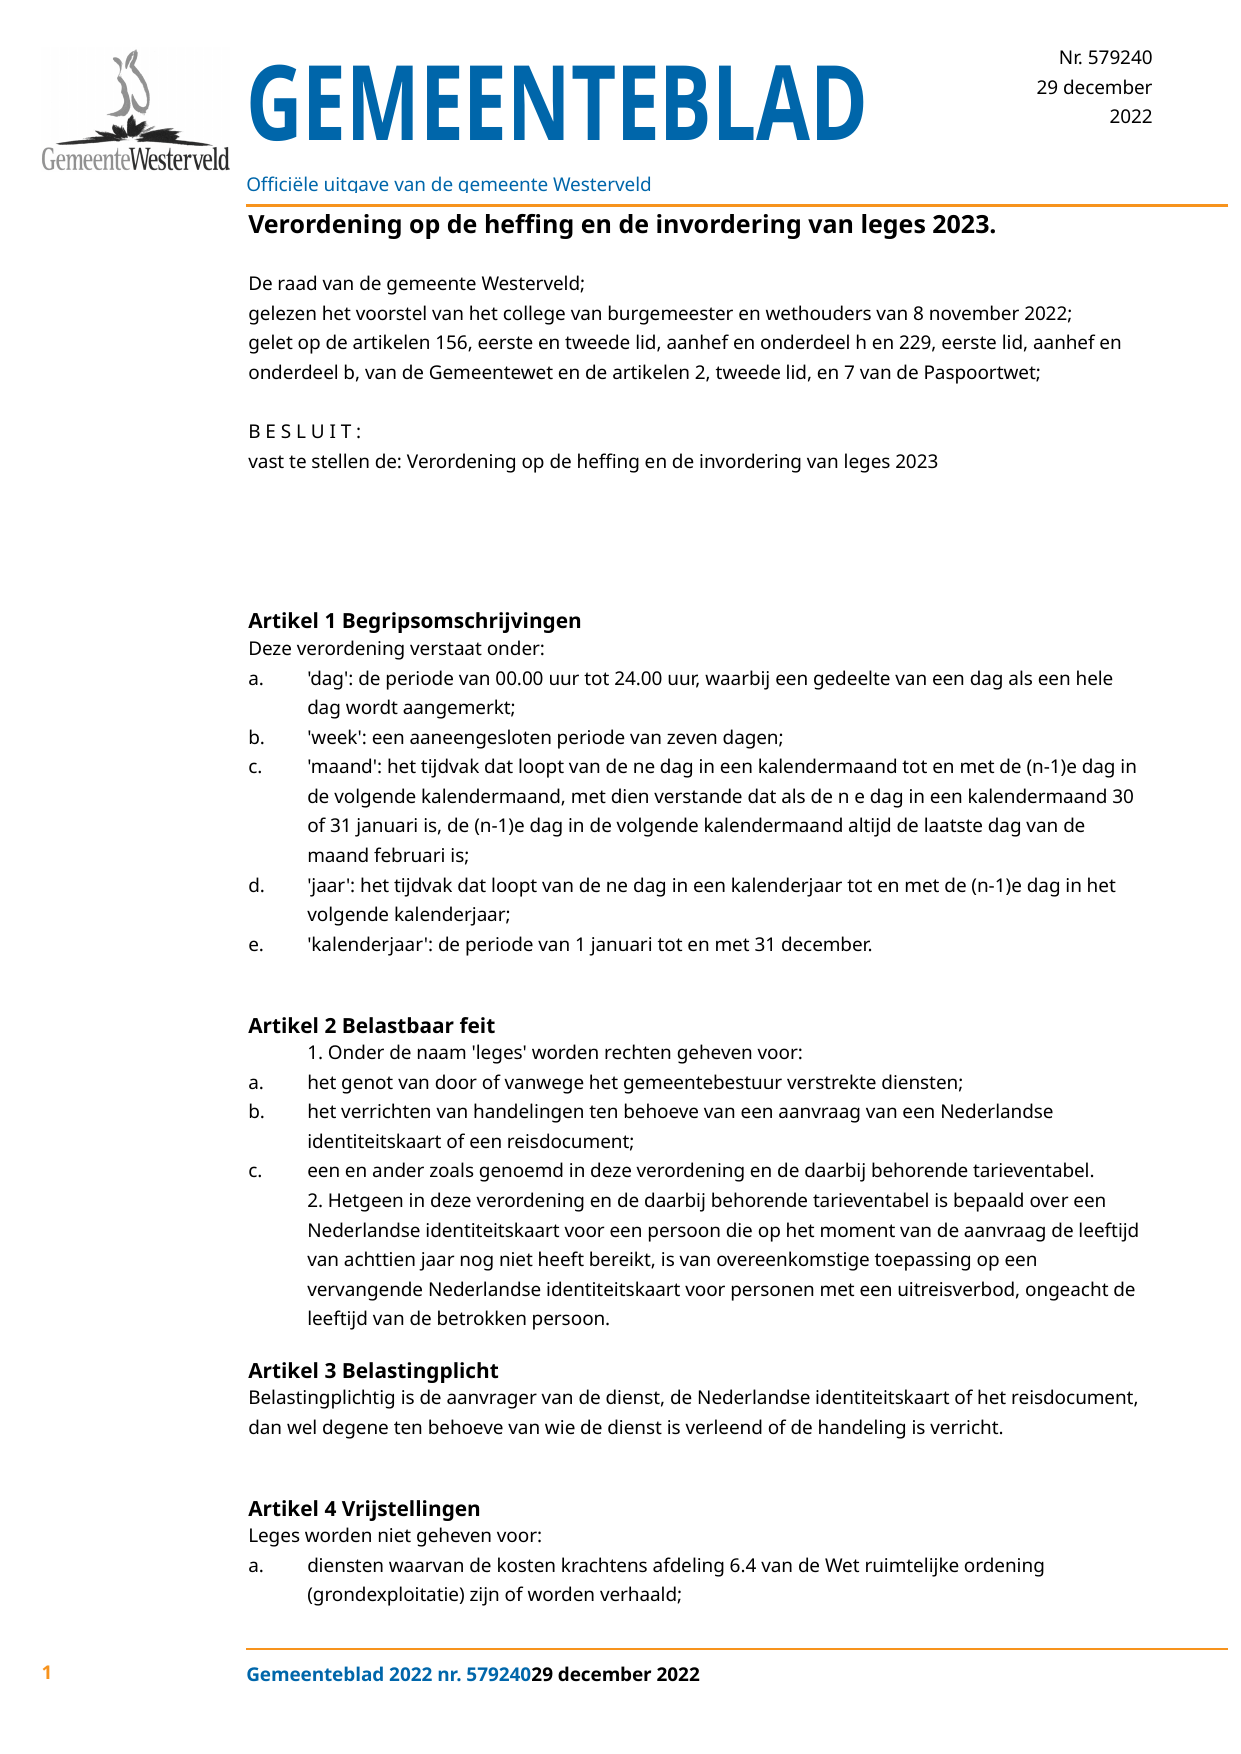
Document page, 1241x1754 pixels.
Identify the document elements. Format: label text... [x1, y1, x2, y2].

list 'dag': de periode van 00.00 uur tot 24.00 uur, waarbij een gedeelte van een dag als een hele [248, 665, 1152, 690]
text Artikel 1 Begripsomschrijvingen [248, 607, 1152, 635]
text Deze verordening verstaat onder: [248, 635, 1152, 661]
list 'week': een aaneengesloten periode van zeven dagen; [248, 724, 1152, 749]
list 'jaar': het tijdvak dat loopt van de ne dag in een kalenderjaar tot en met de (n-1)e dag in het [248, 872, 1152, 897]
text gelet op de artikelen 156, eerste en tweede lid, aanhef en onderdeel h en 229, eerste lid, aanhef en onderdeel b, van de Gemeentewet en de artikelen 2, tweede lid, en 7 van de Paspoortwet; [248, 329, 1152, 385]
picture [41, 47, 231, 172]
text Leges worden niet geheven voor: [248, 1522, 1152, 1548]
list 1. Onder de naam 'leges' worden rechten geheven voor: [248, 1039, 1152, 1065]
list volgende kalenderjaar; [248, 901, 1152, 927]
list een en ander zoals genoemd in deze verordening en de daarbij behorende tarieventabel. [248, 1158, 1152, 1183]
list het verrichten van handelingen ten behoeve van een aanvraag van een Nederlandse identiteitskaart of een reisdocument; [248, 1098, 1152, 1154]
list dag wordt aangemerkt; [248, 694, 1152, 720]
text Belastingplichtig is de aanvrager van de dienst, de Nederlandse identiteitskaart of het reisdocument, dan wel degene ten behoeve van wie de dienst is verleend of de handeling is verricht. [248, 1384, 1152, 1440]
text vast te stellen de: Verordening op de heffing en de invordering van leges 2023 [248, 448, 1152, 473]
text Artikel 2 Belastbaar feit [248, 1011, 1152, 1039]
text De raad van de gemeente Westerveld; [248, 270, 1152, 296]
text Verordening op de heffing en de invordering van leges 2023. [248, 207, 1152, 241]
list de volgende kalendermaand, met dien verstande dat als de n e dag in een kalendermaand 30 of 31 januari is, de (n-1)e dag in de volgende kalendermaand altijd de laatste dag van de maand februari is; [248, 783, 1152, 868]
text gelezen het voorstel van het college van burgemeester en wethouders van 8 november 2022; [248, 300, 1152, 326]
text B E S L U I T : [248, 418, 1152, 444]
list het genot van door of vanwege het gemeentebestuur verstrekte diensten; [248, 1069, 1152, 1095]
list 'kalenderjaar': de periode van 1 januari tot en met 31 december. [248, 931, 1152, 957]
list 2. Hetgeen in deze verordening en de daarbij behorende tarieventabel is bepaald over een Nederlandse identiteitskaart voor een persoon die op het moment van de aanvraag de leeftijd van achttien jaar nog niet heeft bereikt, is van overeenkomstige toepassing op een vervangende Nederlandse identiteitskaart voor personen met een uitreisverbod, ongeacht de leeftijd van de betrokken persoon. [248, 1187, 1152, 1331]
text Artikel 3 Belastingplicht [248, 1356, 1152, 1384]
list 'maand': het tijdvak dat loopt van de ne dag in een kalendermaand tot en met de (n-1)e dag in [248, 753, 1152, 779]
text Artikel 4 Vrijstellingen [248, 1494, 1152, 1522]
list diensten waarvan de kosten krachtens afdeling 6.4 van de Wet ruimtelijke ordening (grondexploitatie) zijn of worden verhaald; [248, 1552, 1152, 1607]
